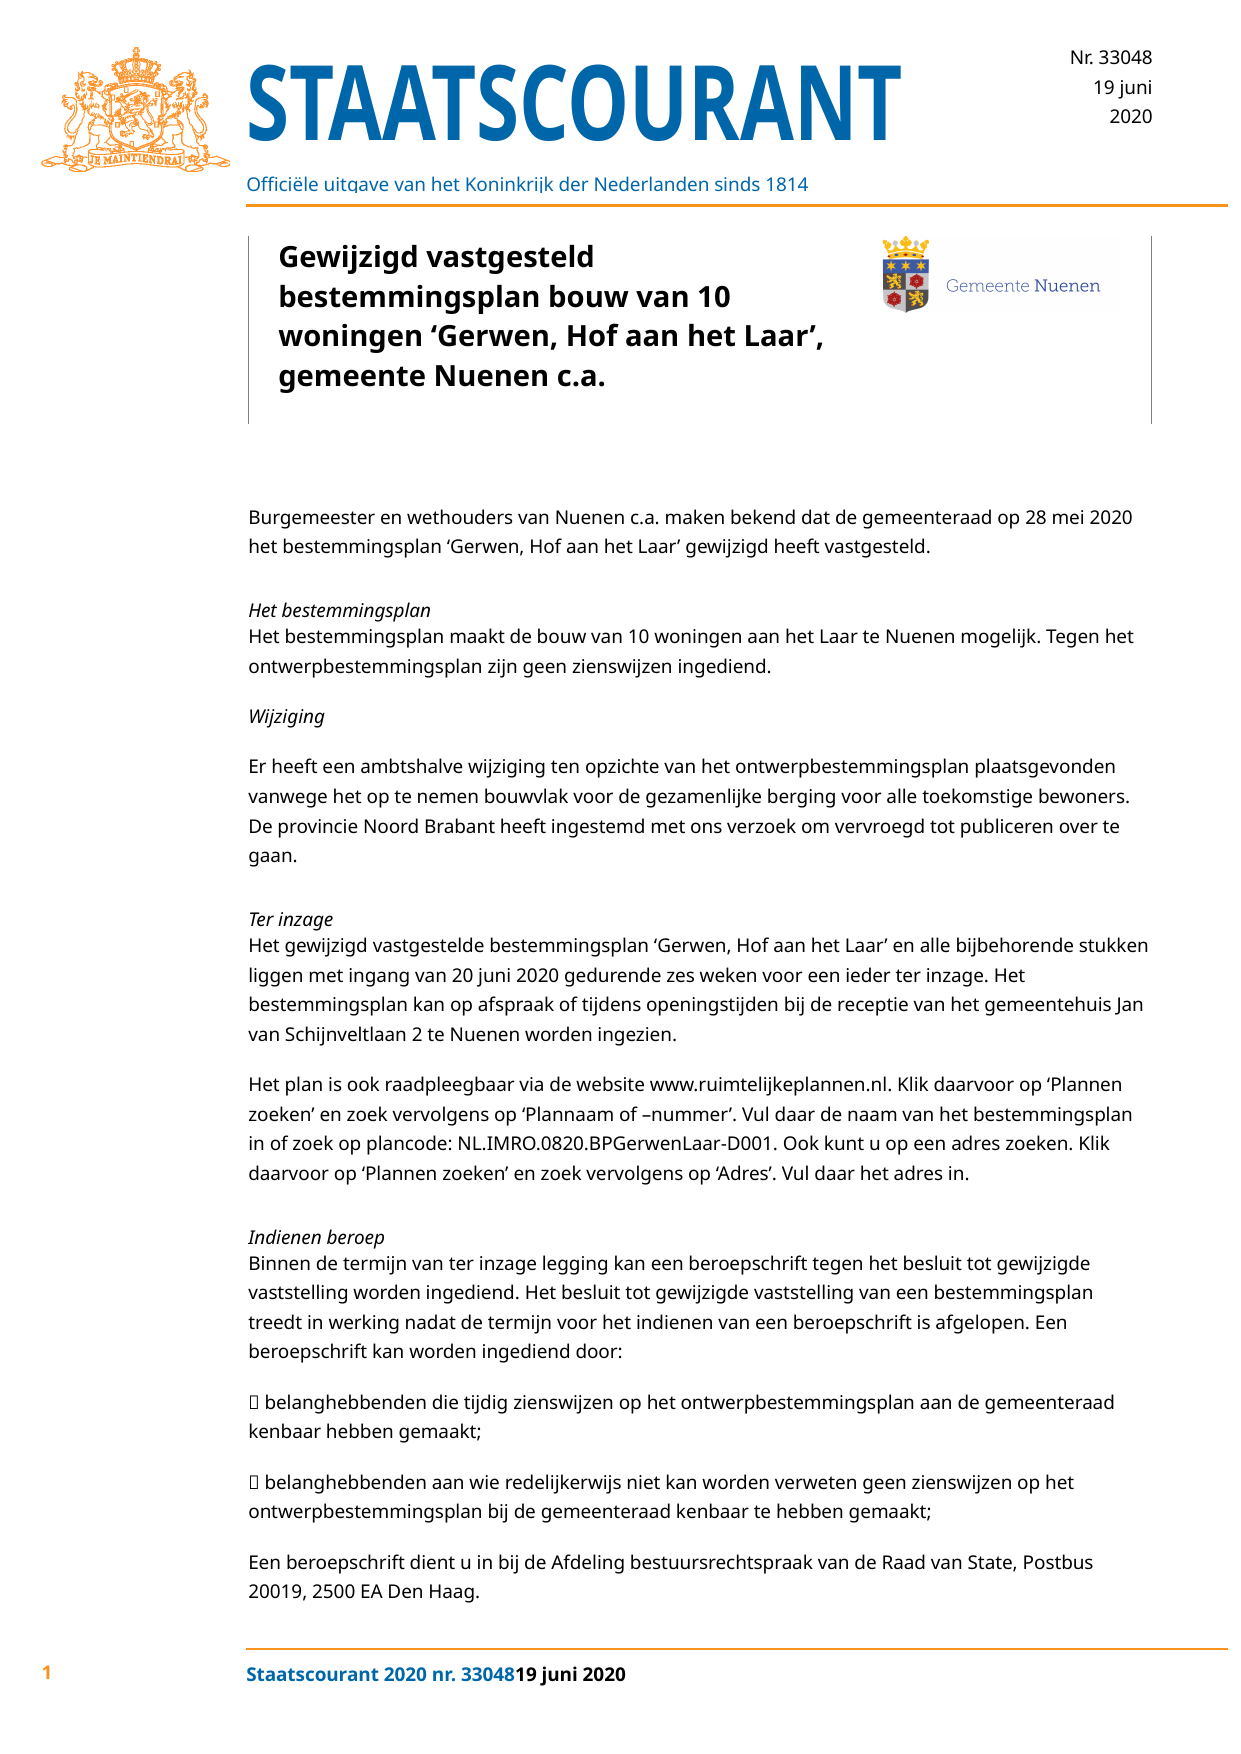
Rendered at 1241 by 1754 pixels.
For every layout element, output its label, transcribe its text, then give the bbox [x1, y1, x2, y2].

text Indienen beroep [248, 1224, 1152, 1250]
text  belanghebbenden aan wie redelijkerwijs niet kan worden verweten geen zienswijzen op het ontwerpbestemmingsplan bij de gemeenteraad kenbaar te hebben gemaakt; [248, 1469, 1152, 1524]
table_header Gewijzigd vastgesteld bestemmingsplan bouw van 10 woningen ‘Gerwen, Hof aan het Laar’, gemeente Nuenen c.a. [249, 236, 850, 424]
table_header [850, 313, 1151, 424]
table_header [1119, 236, 1151, 312]
text Wijziging [248, 703, 1152, 729]
text Het gewijzigd vastgestelde bestemmingsplan ‘Gerwen, Hof aan het Laar’ en alle bijbehorende stukken liggen met ingang van 20 juni 2020 gedurende zes weken voor een ieder ter inzage. Het bestemmingsplan kan op afspraak of tijdens openingstijden bij de receptie van het gemeentehuis Jan van Schijnveltlaan 2 te Nuenen worden ingezien. [248, 932, 1152, 1047]
picture [882, 236, 1119, 313]
table_header [850, 236, 882, 312]
text Er heeft een ambtshalve wijziging ten opzichte van het ontwerpbestemmingsplan plaatsgevonden vanwege het op te nemen bouwvlak voor de gezamenlijke berging voor alle toekomstige bewoners. De provincie Noord Brabant heeft ingestemd met ons verzoek om vervroegd tot publiceren over te gaan. [248, 754, 1152, 868]
text Het plan is ook raadpleegbaar via de website www.ruimtelijkeplannen.nl. Klik daarvoor op ‘Plannen zoeken’ en zoek vervolgens op ‘Plannaam of –nummer’. Vul daar de naam van het bestemmingsplan in of zoek op plancode: NL.IMRO.0820.BPGerwenLaar-D001. Ook kunt u op een adres zoeken. Klik daarvoor op ‘Plannen zoeken’ en zoek vervolgens op ‘Adres’. Vul daar het adres in. [248, 1071, 1152, 1186]
text  belanghebbenden die tijdig zienswijzen op het ontwerpbestemmingsplan aan de gemeenteraad kenbaar hebben gemaakt; [248, 1389, 1152, 1444]
text Het bestemmingsplan [248, 598, 1152, 623]
text Ter inzage [248, 906, 1152, 932]
text Een beroepschrift dient u in bij de Afdeling bestuursrechtspraak van de Raad van State, Postbus 20019, 2500 EA Den Haag. [248, 1549, 1152, 1604]
picture [41, 47, 231, 172]
text Burgemeester en wethouders van Nuenen c.a. maken bekend dat de gemeenteraad op 28 mei 2020 het bestemmingsplan ‘Gerwen, Hof aan het Laar’ gewijzigd heeft vastgesteld. [248, 504, 1152, 559]
text Binnen de termijn van ter inzage legging kan een beroepschrift tegen het besluit tot gewijzigde vaststelling worden ingediend. Het besluit tot gewijzigde vaststelling van een bestemmingsplan treedt in werking nadat de termijn voor het indienen van een beroepschrift is afgelopen. Een beroepschrift kan worden ingediend door: [248, 1250, 1152, 1364]
text Het bestemmingsplan maakt de bouw van 10 woningen aan het Laar te Nuenen mogelijk. Tegen het ontwerpbestemmingsplan zijn geen zienswijzen ingediend. [248, 623, 1152, 679]
